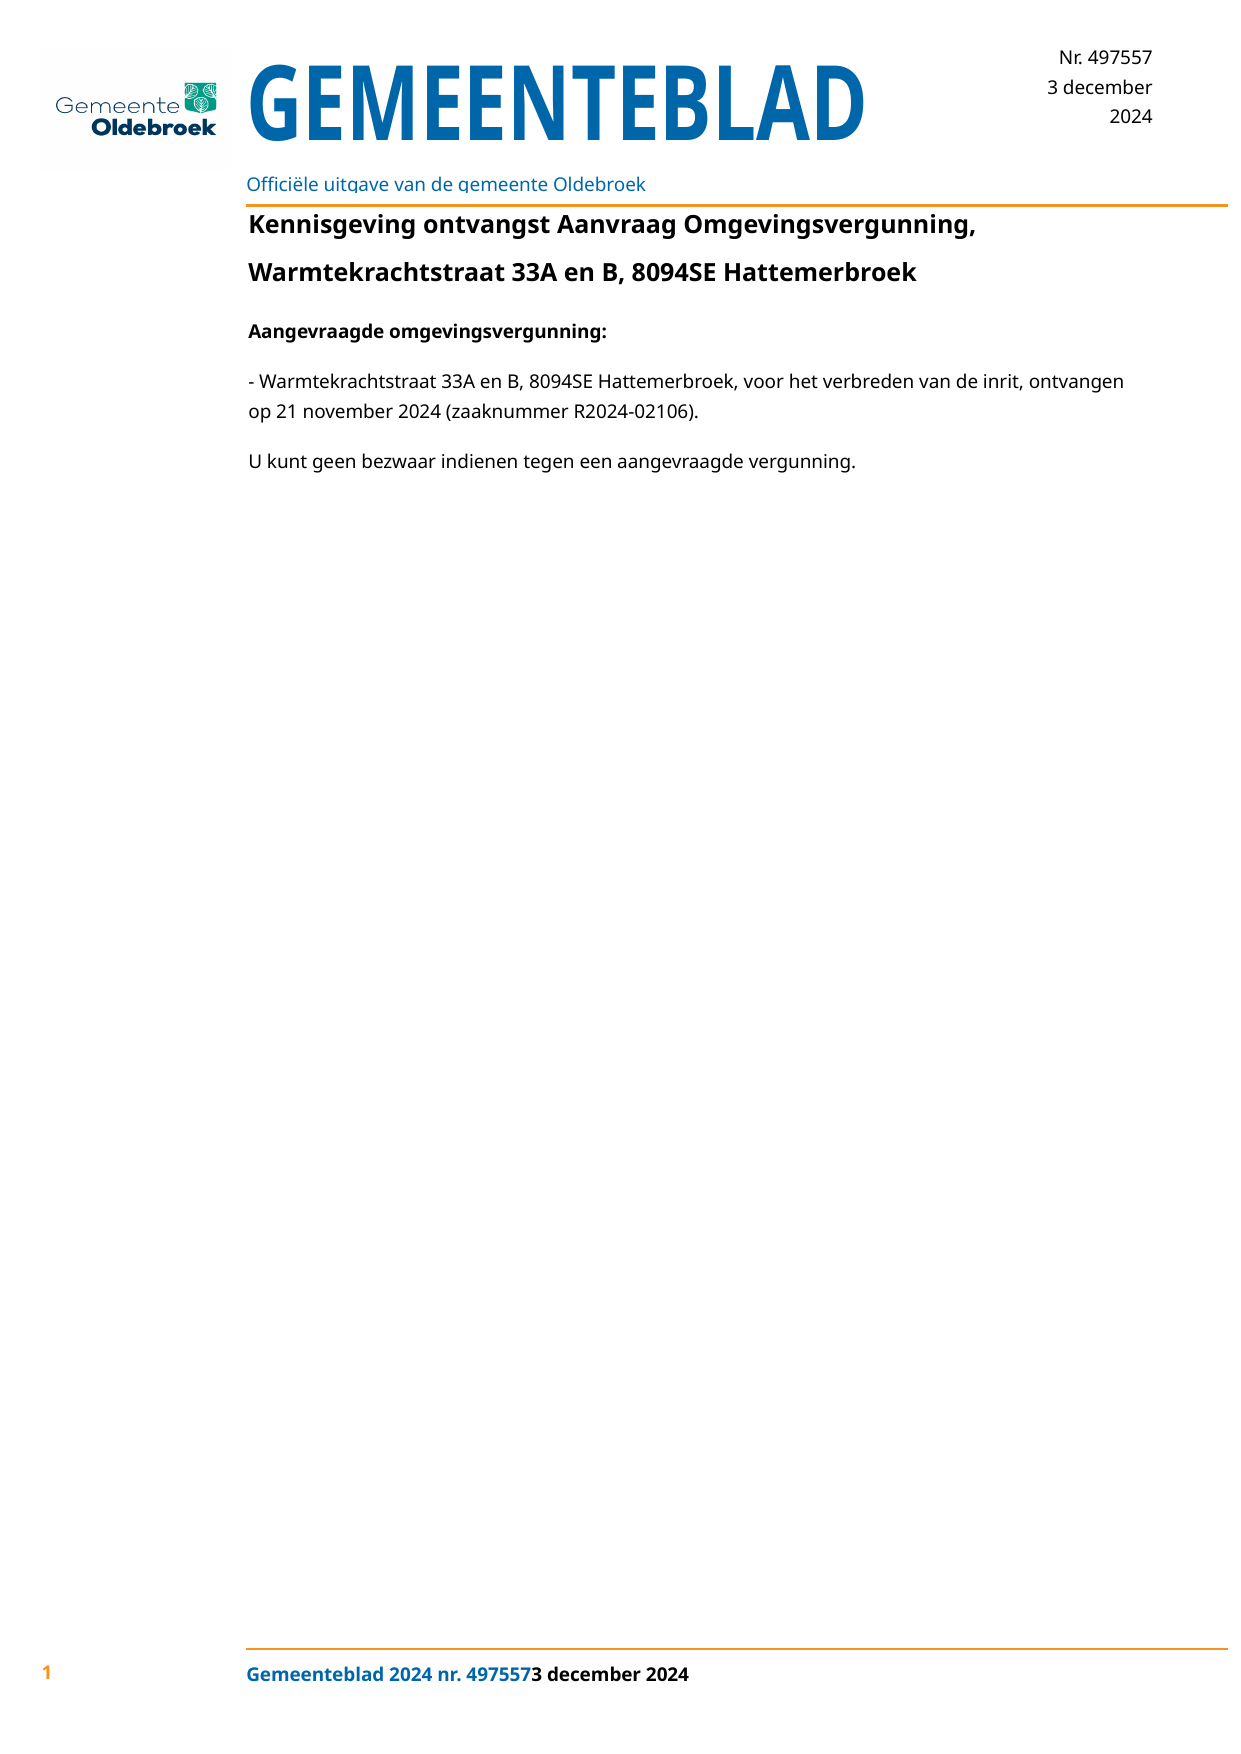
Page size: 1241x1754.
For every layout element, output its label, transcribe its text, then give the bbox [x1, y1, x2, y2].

text Kennisgeving ontvangst Aanvraag Omgevingsvergunning, Warmtekrachtstraat 33A en B, 8094SE Hattemerbroek [248, 207, 1152, 288]
picture [41, 47, 231, 172]
text - Warmtekrachtstraat 33A en B, 8094SE Hattemerbroek, voor het verbreden van de inrit, ontvangen op 21 november 2024 (zaaknummer R2024-02106). [248, 368, 1152, 424]
text U kunt geen bezwaar indienen tegen een aangevraagde vergunning. [248, 448, 1152, 474]
text Aangevraagde omgevingsvergunning: [248, 318, 1152, 344]
